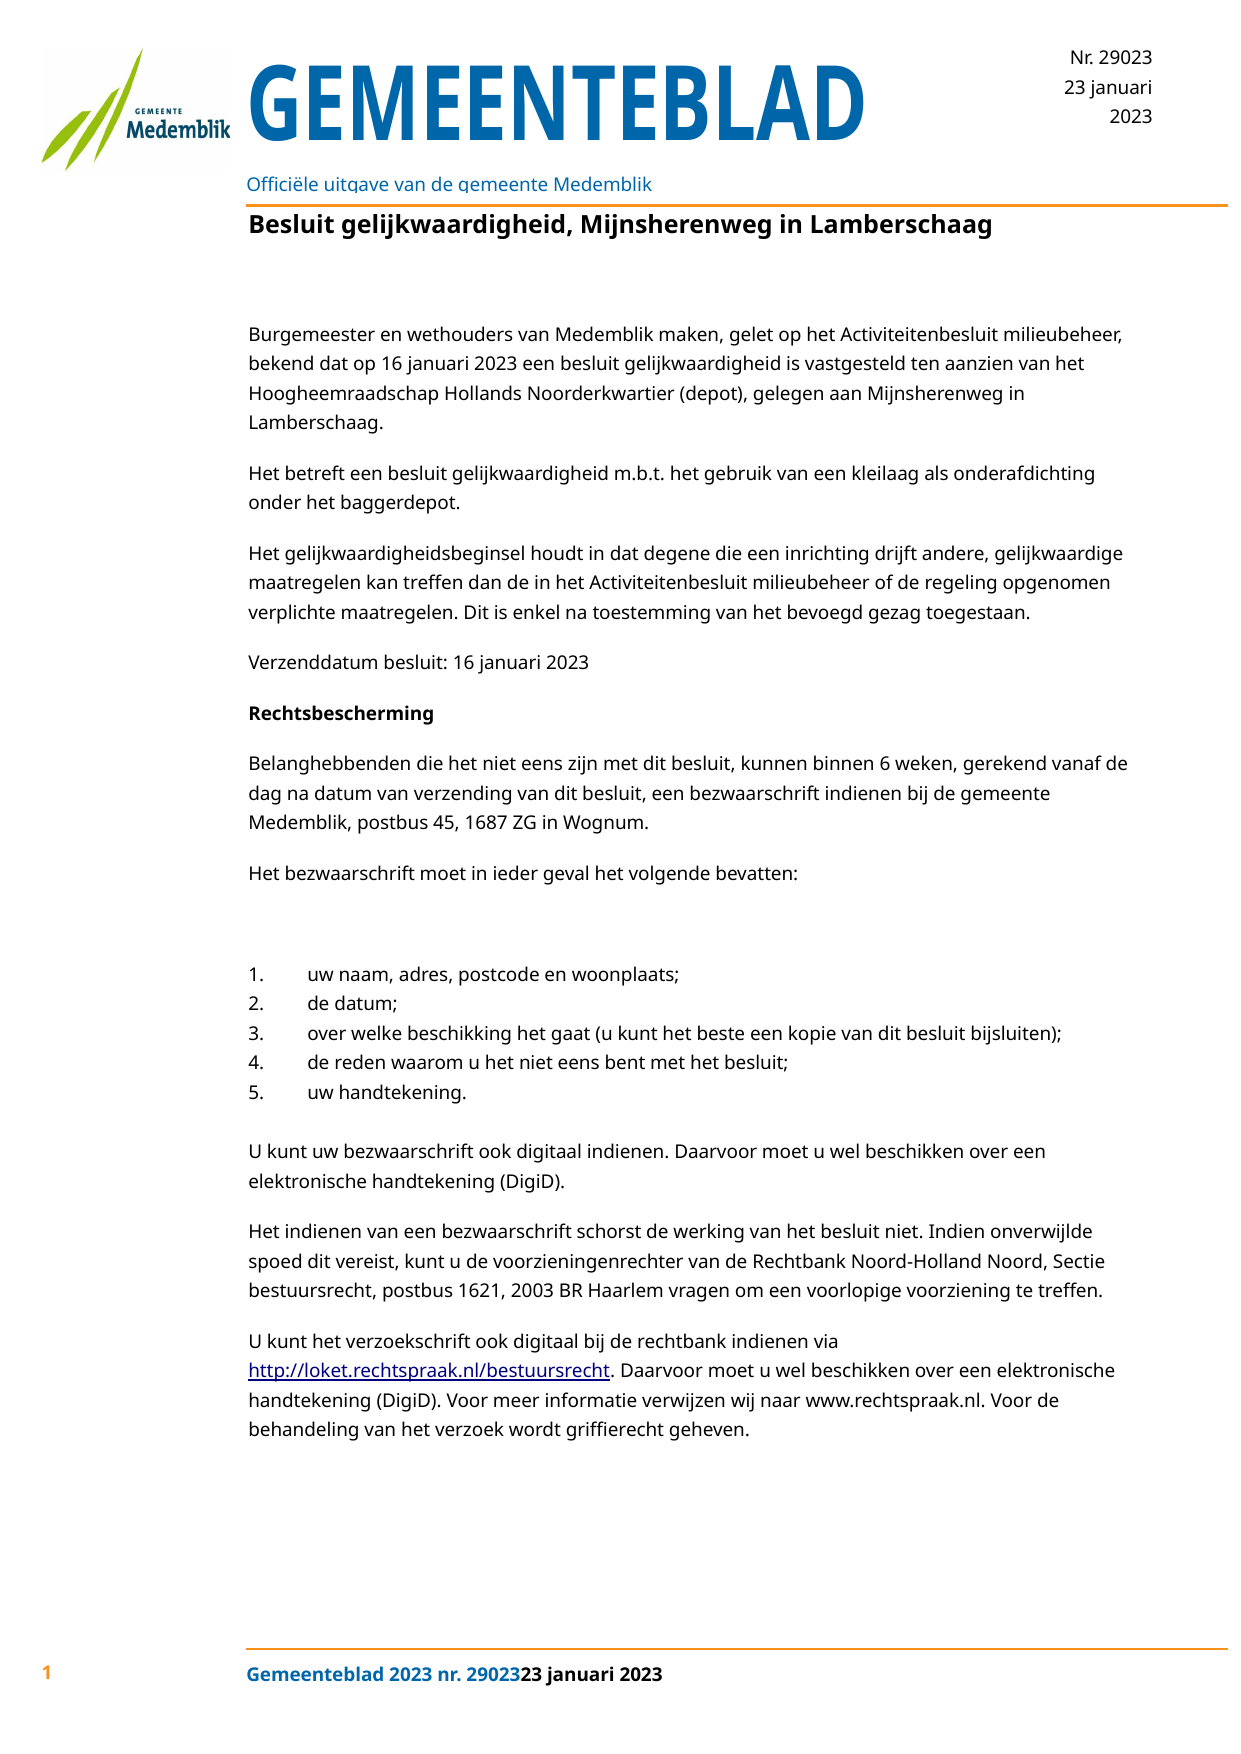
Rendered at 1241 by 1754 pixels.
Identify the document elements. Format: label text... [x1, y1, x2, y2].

list de reden waarom u het niet eens bent met het besluit; [248, 1049, 1152, 1075]
list over welke beschikking het gaat (u kunt het beste een kopie van dit besluit bijsluiten); [248, 1020, 1152, 1046]
text U kunt het verzoekschrift ook digitaal bij de rechtbank indienen via http://loket.rechtspraak.nl/bestuursrecht. Daarvoor moet u wel beschikken over een elektronische handtekening (DigiD). Voor meer informatie verwijzen wij naar www.rechtspraak.nl. Voor de behandeling van het verzoek wordt griffierecht geheven. [248, 1328, 1152, 1442]
text Het bezwaarschrift moet in ieder geval het volgende bevatten: [248, 860, 1152, 886]
text Verzenddatum besluit: 16 januari 2023 [248, 649, 1152, 675]
text Het gelijkwaardigheidsbeginsel houdt in dat degene die een inrichting drijft andere, gelijkwaardige maatregelen kan treffen dan de in het Activiteitenbesluit milieubeheer of de regeling opgenomen verplichte maatregelen. Dit is enkel na toestemming van het bevoegd gezag toegestaan. [248, 540, 1152, 625]
list uw handtekening. [248, 1079, 1152, 1105]
text Burgemeester en wethouders van Medemblik maken, gelet op het Activiteitenbesluit milieubeheer, bekend dat op 16 januari 2023 een besluit gelijkwaardigheid is vastgesteld ten aanzien van het Hoogheemraadschap Hollands Noorderkwartier (depot), gelegen aan Mijnsherenweg in Lamberschaag. [248, 321, 1152, 435]
picture [41, 47, 231, 172]
list uw naam, adres, postcode en woonplaats; [248, 961, 1152, 986]
text Besluit gelijkwaardigheid, Mijnsherenweg in Lamberschaag [248, 207, 1152, 241]
text Het indienen van een bezwaarschrift schorst de werking van het besluit niet. Indien onverwijlde spoed dit vereist, kunt u de voorzieningenrechter van de Rechtbank Noord-Holland Noord, Sectie bestuursrecht, postbus 1621, 2003 BR Haarlem vragen om een voorlopige voorziening te treffen. [248, 1218, 1152, 1303]
list de datum; [248, 990, 1152, 1016]
text Rechtsbescherming [248, 700, 1152, 726]
text Het betreft een besluit gelijkwaardigheid m.b.t. het gebruik van een kleilaag als onderafdichting onder het baggerdepot. [248, 460, 1152, 515]
text Belanghebbenden die het niet eens zijn met dit besluit, kunnen binnen 6 weken, gerekend vanaf de dag na datum van verzending van dit besluit, een bezwaarschrift indienen bij de gemeente Medemblik, postbus 45, 1687 ZG in Wognum. [248, 750, 1152, 835]
text U kunt uw bezwaarschrift ook digitaal indienen. Daarvoor moet u wel beschikken over een elektronische handtekening (DigiD). [248, 1138, 1152, 1193]
